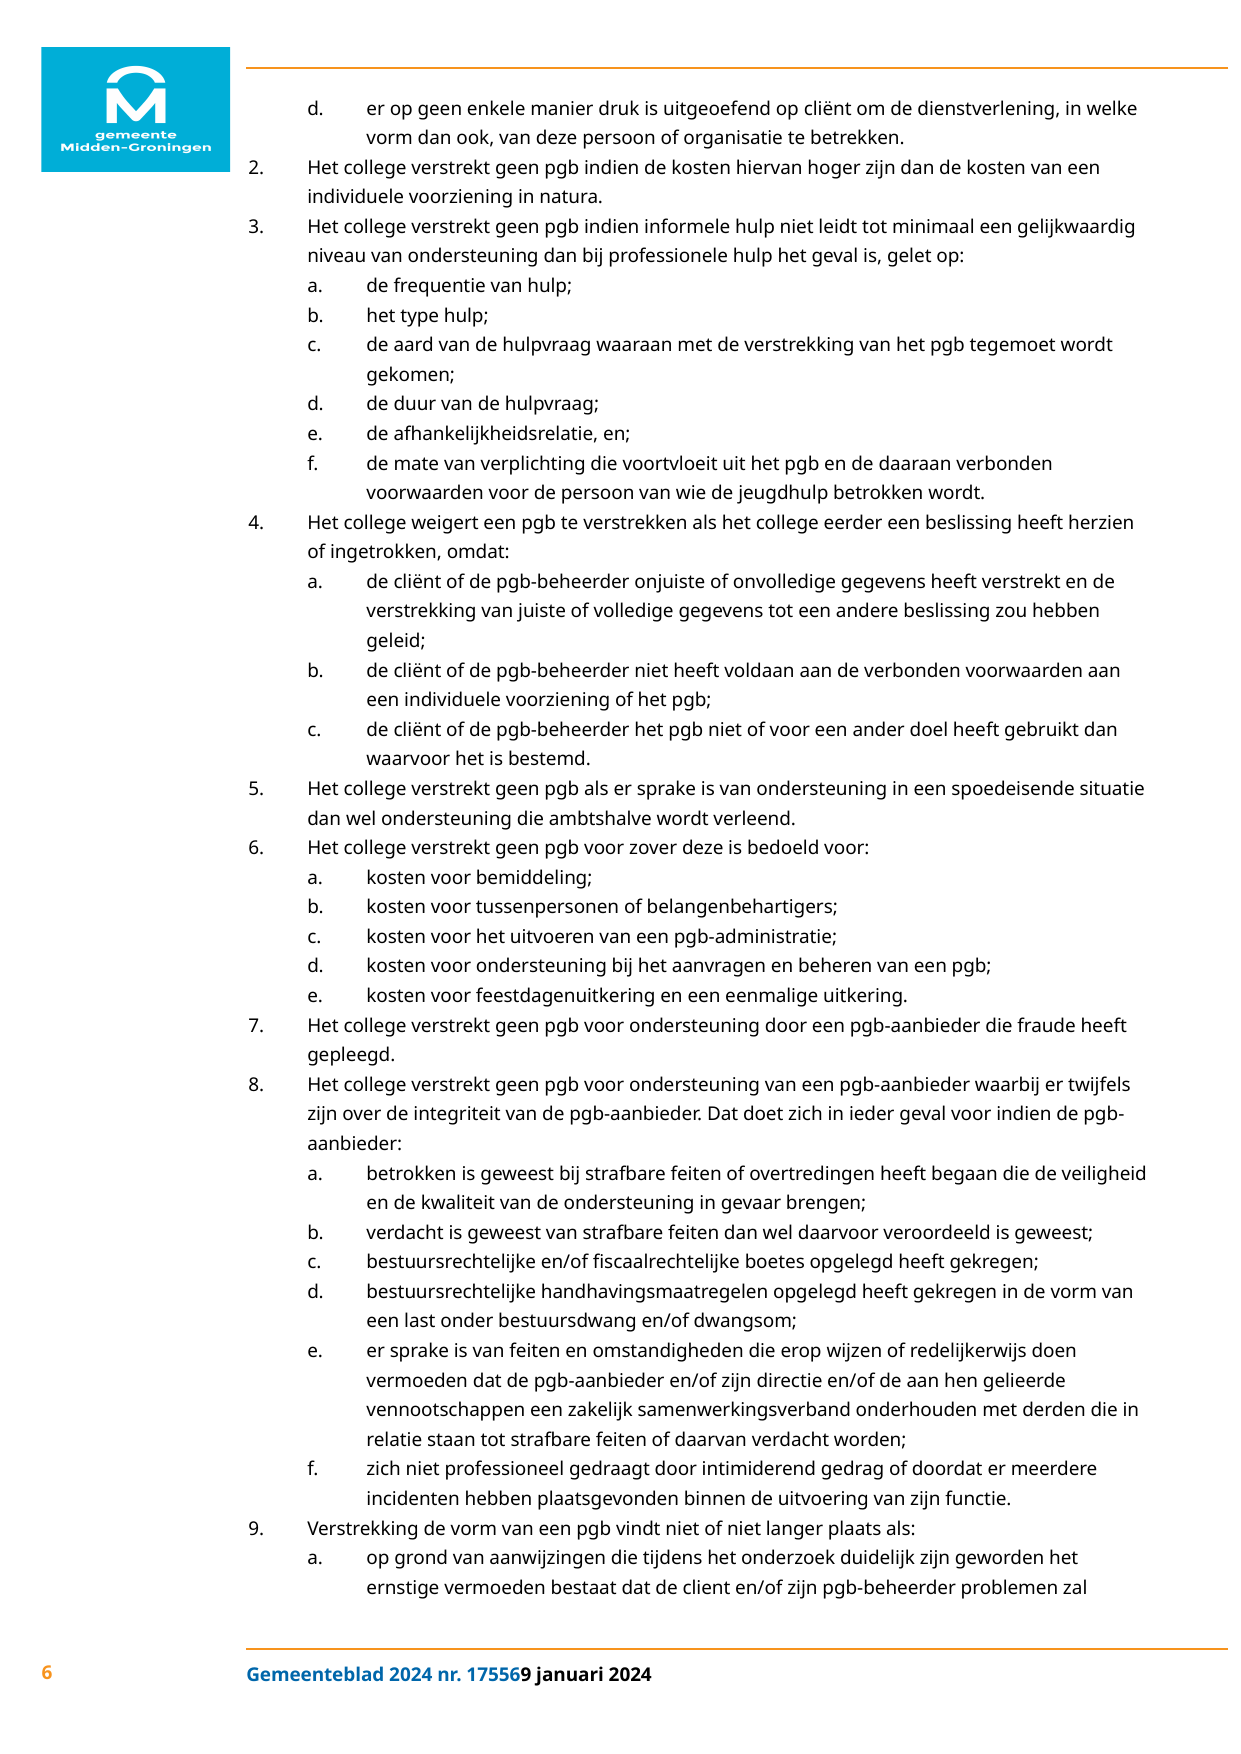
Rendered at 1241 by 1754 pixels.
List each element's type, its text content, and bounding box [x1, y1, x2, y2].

picture [107, 89, 165, 122]
list de aard van de hulpvraag waaraan met de verstrekking van het pgb tegemoet wordt gekomen; [307, 331, 1152, 387]
list Het college verstrekt geen pgb voor ondersteuning van een pgb-aanbieder waarbij er twijfels zijn over de integriteit van de pgb-aanbieder. Dat doet zich in ieder geval voor indien de pgb-aanbieder: [248, 1071, 1152, 1156]
list Verstrekking de vorm van een pgb vindt niet of niet langer plaats als: [248, 1515, 1152, 1541]
list bestuursrechtelijke handhavingsmaatregelen opgelegd heeft gekregen in de vorm van een last onder bestuursdwang en/of dwangsom; [307, 1278, 1152, 1333]
list de afhankelijkheidsrelatie, en; [307, 420, 1152, 446]
picture [184, 146, 190, 153]
list er op geen enkele manier druk is uitgeoefend op cliënt om de dienstverlening, in welke vorm dan ook, van deze persoon of organisatie te betrekken. [307, 95, 1152, 150]
list kosten voor het uitvoeren van een pgb-administratie; [307, 923, 1152, 949]
list Het college verstrekt geen pgb indien informele hulp niet leidt tot minimaal een gelijkwaardig niveau van ondersteuning dan bij professionele hulp het geval is, gelet op: [248, 213, 1152, 268]
list de frequentie van hulp; [307, 272, 1152, 298]
list kosten voor feestdagenuitkering en een eenmalige uitkering. [307, 982, 1152, 1008]
list de cliënt of de pgb-beheerder onjuiste of onvolledige gegevens heeft verstrekt en de verstrekking van juiste of volledige gegevens tot een andere beslissing zou hebben geleid; [307, 568, 1152, 653]
list de cliënt of de pgb-beheerder het pgb niet of voor een ander doel heeft gebruikt dan waarvoor het is bestemd. [307, 716, 1152, 771]
list er sprake is van feiten en omstandigheden die erop wijzen of redelijkerwijs doen vermoeden dat de pgb-aanbieder en/of zijn directie en/of de aan hen gelieerde vennootschappen een zakelijk samenwerkingsverband onderhouden met derden die in relatie staan tot strafbare feiten of daarvan verdacht worden; [307, 1337, 1152, 1452]
list op grond van aanwijzingen die tijdens het onderzoek duidelijk zijn geworden het ernstige vermoeden bestaat dat de client en/of zijn pgb-beheerder problemen zal [307, 1544, 1152, 1600]
list bestuursrechtelijke en/of fiscaalrechtelijke boetes opgelegd heeft gekregen; [307, 1248, 1152, 1274]
list Het college verstrekt geen pgb indien de kosten hiervan hoger zijn dan de kosten van een individuele voorziening in natura. [248, 154, 1152, 209]
list zich niet professioneel gedraagt door intimiderend gedrag of doordat er meerdere incidenten hebben plaatsgevonden binnen de uitvoering van zijn functie. [307, 1456, 1152, 1511]
list Het college weigert een pgb te verstrekken als het college eerder een beslissing heeft herzien of ingetrokken, omdat: [248, 509, 1152, 564]
list het type hulp; [307, 302, 1152, 328]
list betrokken is geweest bij strafbare feiten of overtredingen heeft begaan die de veiligheid en de kwaliteit van de ondersteuning in gevaar brengen; [307, 1160, 1152, 1215]
list kosten voor bemiddeling; [307, 864, 1152, 890]
picture [108, 66, 164, 82]
list de cliënt of de pgb-beheerder niet heeft voldaan aan de verbonden voorwaarden aan een individuele voorziening of het pgb; [307, 657, 1152, 712]
list kosten voor tussenpersonen of belangenbehartigers; [307, 893, 1152, 919]
list kosten voor ondersteuning bij het aanvragen en beheren van een pgb; [307, 953, 1152, 978]
list verdacht is geweest van strafbare feiten dan wel daarvoor veroordeeld is geweest; [307, 1219, 1152, 1245]
list Het college verstrekt geen pgb als er sprake is van ondersteuning in een spoedeisende situatie dan wel ondersteuning die ambtshalve wordt verleend. [248, 775, 1152, 831]
list de mate van verplichting die voortvloeit uit het pgb en de daaraan verbonden voorwaarden voor de persoon van wie de jeugdhulp betrokken wordt. [307, 450, 1152, 505]
list de duur van de hulpvraag; [307, 391, 1152, 416]
list Het college verstrekt geen pgb voor ondersteuning door een pgb-aanbieder die fraude heeft gepleegd. [248, 1012, 1152, 1067]
list Het college verstrekt geen pgb voor zover deze is bedoeld voor: [248, 834, 1152, 860]
